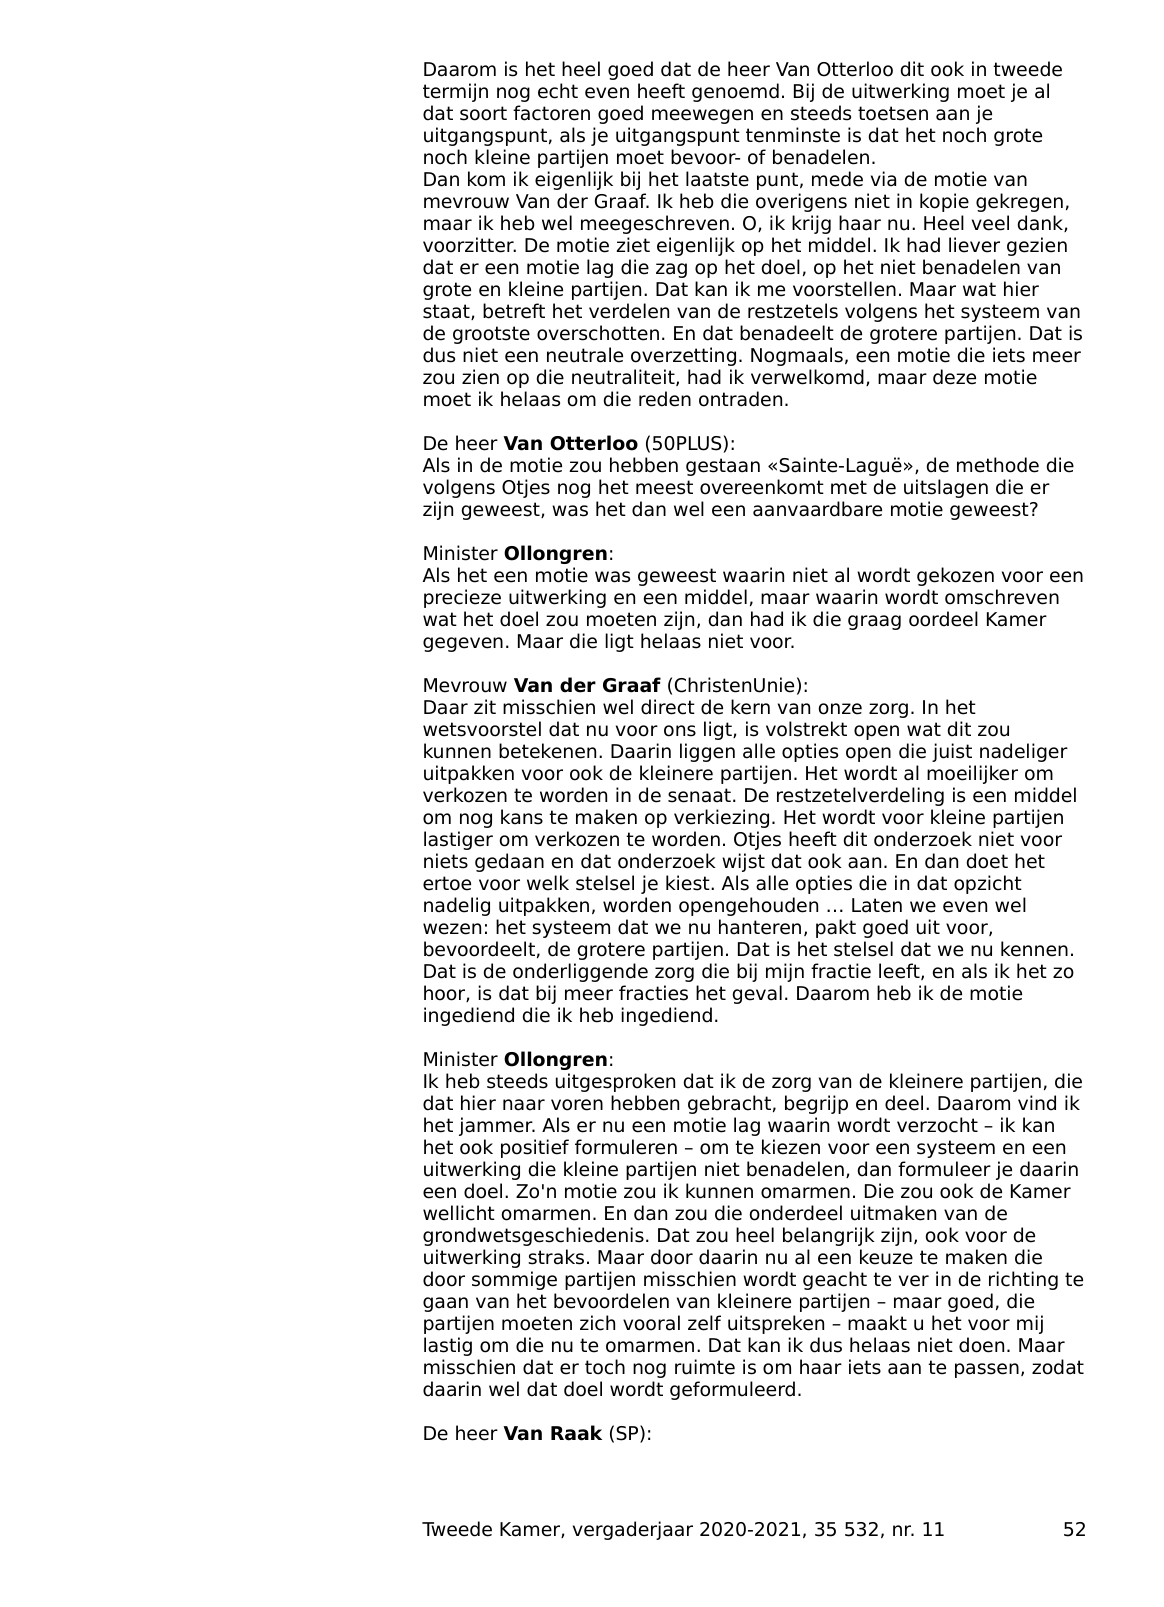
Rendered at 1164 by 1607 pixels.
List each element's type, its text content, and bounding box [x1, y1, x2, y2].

text Ik heb steeds uitgesproken dat ik de zorg van de kleinere partijen, die dat hier naar voren hebben gebracht, begrijp en deel. Daarom vind ik het jammer. Als er nu een motie lag waarin wordt verzocht – ik kan het ook positief formuleren – om te kiezen voor een systeem en een uitwerking die kleine partijen niet benadelen, dan formuleer je daarin een doel. Zo'n motie zou ik kunnen omarmen. Die zou ook de Kamer wellicht omarmen. En dan zou die onderdeel uitmaken van de grondwetsgeschiedenis. Dat zou heel belangrijk zijn, ook voor de uitwerking straks. Maar door daarin nu al een keuze te maken die door sommige partijen misschien wordt geacht te ver in de richting te gaan van het bevoordelen van kleinere partijen – maar goed, die partijen moeten zich vooral zelf uitspreken – maakt u het voor mij lastig om die nu te omarmen. Dat kan ik dus helaas niet doen. Maar misschien dat er toch nog ruimte is om haar iets aan te passen, zodat daarin wel dat doel wordt geformuleerd. [422, 1071, 1087, 1401]
text Minister Ollongren: [422, 543, 1087, 565]
text Daar zit misschien wel direct de kern van onze zorg. In het wetsvoorstel dat nu voor ons ligt, is volstrekt open wat dit zou kunnen betekenen. Daarin liggen alle opties open die juist nadeliger uitpakken voor ook de kleinere partijen. Het wordt al moeilijker om verkozen te worden in de senaat. De restzetelverdeling is een middel om nog kans te maken op verkiezing. Het wordt voor kleine partijen lastiger om verkozen te worden. Otjes heeft dit onderzoek niet voor niets gedaan en dat onderzoek wijst dat ook aan. En dan doet het ertoe voor welk stelsel je kiest. Als alle opties die in dat opzicht nadelig uitpakken, worden opengehouden … Laten we even wel wezen: het systeem dat we nu hanteren, pakt goed uit voor, bevoordeelt, de grotere partijen. Dat is het stelsel dat we nu kennen. Dat is de onderliggende zorg die bij mijn fractie leeft, en als ik het zo hoor, is dat bij meer fracties het geval. Daarom heb ik de motie ingediend die ik heb ingediend. [422, 697, 1087, 1027]
text Dan kom ik eigenlijk bij het laatste punt, mede via de motie van mevrouw Van der Graaf. Ik heb die overigens niet in kopie gekregen, maar ik heb wel meegeschreven. O, ik krijg haar nu. Heel veel dank, voorzitter. De motie ziet eigenlijk op het middel. Ik had liever gezien dat er een motie lag die zag op het doel, op het niet benadelen van grote en kleine partijen. Dat kan ik me voorstellen. Maar wat hier staat, betreft het verdelen van de restzetels volgens het systeem van de grootste overschotten. En dat benadeelt de grotere partijen. Dat is dus niet een neutrale overzetting. Nogmaals, een motie die iets meer zou zien op die neutraliteit, had ik verwelkomd, maar deze motie moet ik helaas om die reden ontraden. [422, 169, 1087, 411]
text De heer Van Otterloo (50PLUS): [422, 433, 1087, 455]
text Als in de motie zou hebben gestaan «Sainte-Laguë», de methode die volgens Otjes nog het meest overeenkomt met de uitslagen die er zijn geweest, was het dan wel een aanvaardbare motie geweest? [422, 455, 1087, 521]
text De heer Van Raak (SP): [422, 1423, 1087, 1445]
text Minister Ollongren: [422, 1049, 1087, 1071]
text Daarom is het heel goed dat de heer Van Otterloo dit ook in tweede termijn nog echt even heeft genoemd. Bij de uitwerking moet je al dat soort factoren goed meewegen en steeds toetsen aan je uitgangspunt, als je uitgangspunt tenminste is dat het noch grote noch kleine partijen moet bevoor- of benadelen. [422, 59, 1087, 169]
text Mevrouw Van der Graaf (ChristenUnie): [422, 675, 1087, 697]
text Als het een motie was geweest waarin niet al wordt gekozen voor een precieze uitwerking en een middel, maar waarin wordt omschreven wat het doel zou moeten zijn, dan had ik die graag oordeel Kamer gegeven. Maar die ligt helaas niet voor. [422, 565, 1087, 653]
